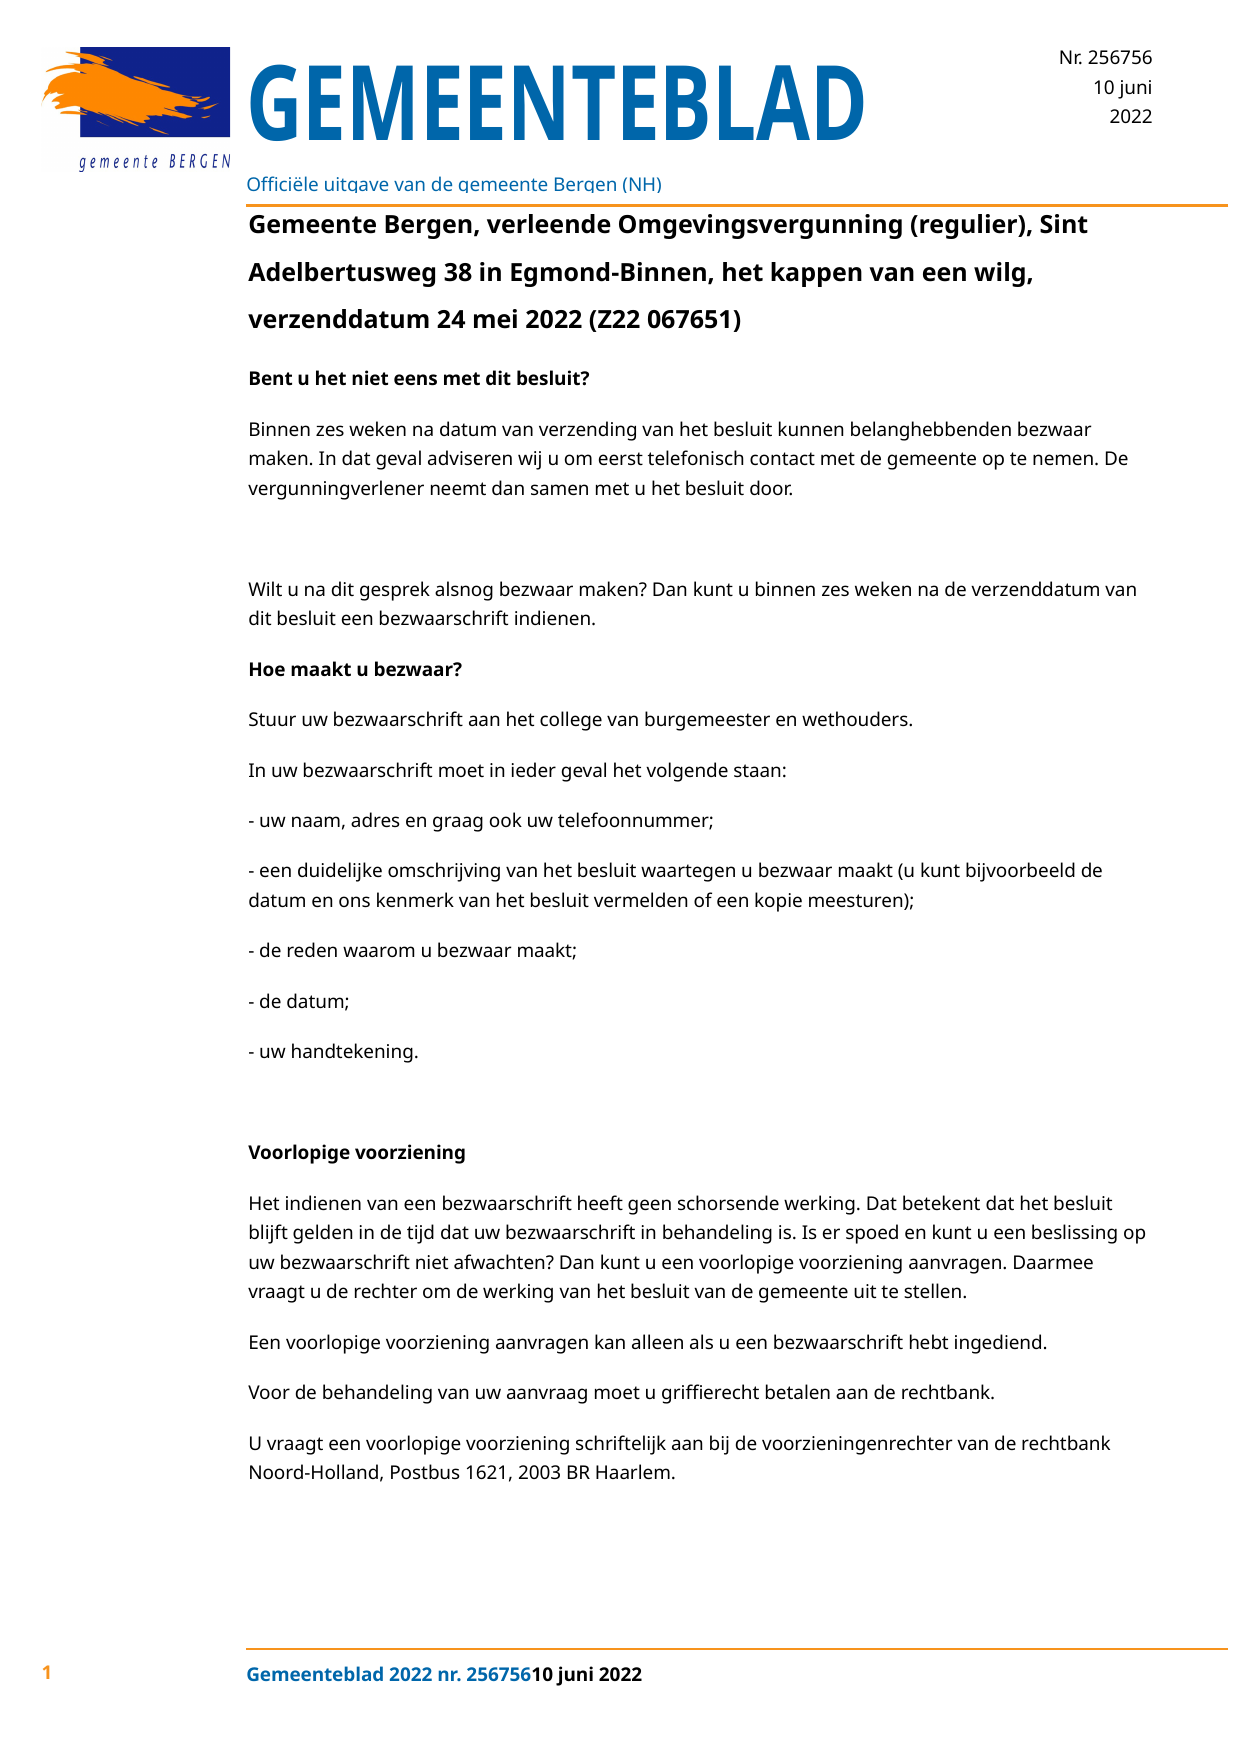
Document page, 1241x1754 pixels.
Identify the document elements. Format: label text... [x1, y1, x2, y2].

text Voor de behandeling van uw aanvraag moet u griffierecht betalen aan de rechtbank. [248, 1379, 1152, 1405]
text Hoe maakt u bezwaar? [248, 656, 1152, 682]
text U vraagt een voorlopige voorziening schriftelijk aan bij de voorzieningenrechter van de rechtbank Noord-Holland, Postbus 1621, 2003 BR Haarlem. [248, 1430, 1152, 1485]
text Bent u het niet eens met dit besluit? [248, 366, 1152, 391]
text Voorlopige voorziening [248, 1139, 1152, 1165]
text Een voorlopige voorziening aanvragen kan alleen als u een bezwaarschrift hebt ingediend. [248, 1329, 1152, 1354]
picture [41, 47, 231, 172]
text Binnen zes weken na datum van verzending van het besluit kunnen belanghebbenden bezwaar maken. In dat geval adviseren wij u om eerst telefonisch contact met de gemeente op te nemen. De vergunningverlener neemt dan samen met u het besluit door. [248, 416, 1152, 501]
text Wilt u na dit gesprek alsnog bezwaar maken? Dan kunt u binnen zes weken na de verzenddatum van dit besluit een bezwaarschrift indienen. [248, 576, 1152, 631]
text - een duidelijke omschrijving van het besluit waartegen u bezwaar maakt (u kunt bijvoorbeeld de datum en ons kenmerk van het besluit vermelden of een kopie meesturen); [248, 858, 1152, 913]
text In uw bezwaarschrift moet in ieder geval het volgende staan: [248, 757, 1152, 782]
text - de reden waarom u bezwaar maakt; [248, 938, 1152, 963]
text Het indienen van een bezwaarschrift heeft geen schorsende werking. Dat betekent dat het besluit blijft gelden in de tijd dat uw bezwaarschrift in behandeling is. Is er spoed en kunt u een beslissing op uw bezwaarschrift niet afwachten? Dan kunt u een voorlopige voorziening aanvragen. Daarmee vraagt u de rechter om de werking van het besluit van de gemeente uit te stellen. [248, 1190, 1152, 1304]
text - uw naam, adres en graag ook uw telefoonnummer; [248, 807, 1152, 833]
text - de datum; [248, 988, 1152, 1014]
text Gemeente Bergen, verleende Omgevingsvergunning (regulier), Sint Adelbertusweg 38 in Egmond-Binnen, het kappen van een wilg, verzenddatum 24 mei 2022 (Z22 067651) [248, 207, 1152, 336]
text Stuur uw bezwaarschrift aan het college van burgemeester en wethouders. [248, 706, 1152, 732]
text - uw handtekening. [248, 1038, 1152, 1064]
